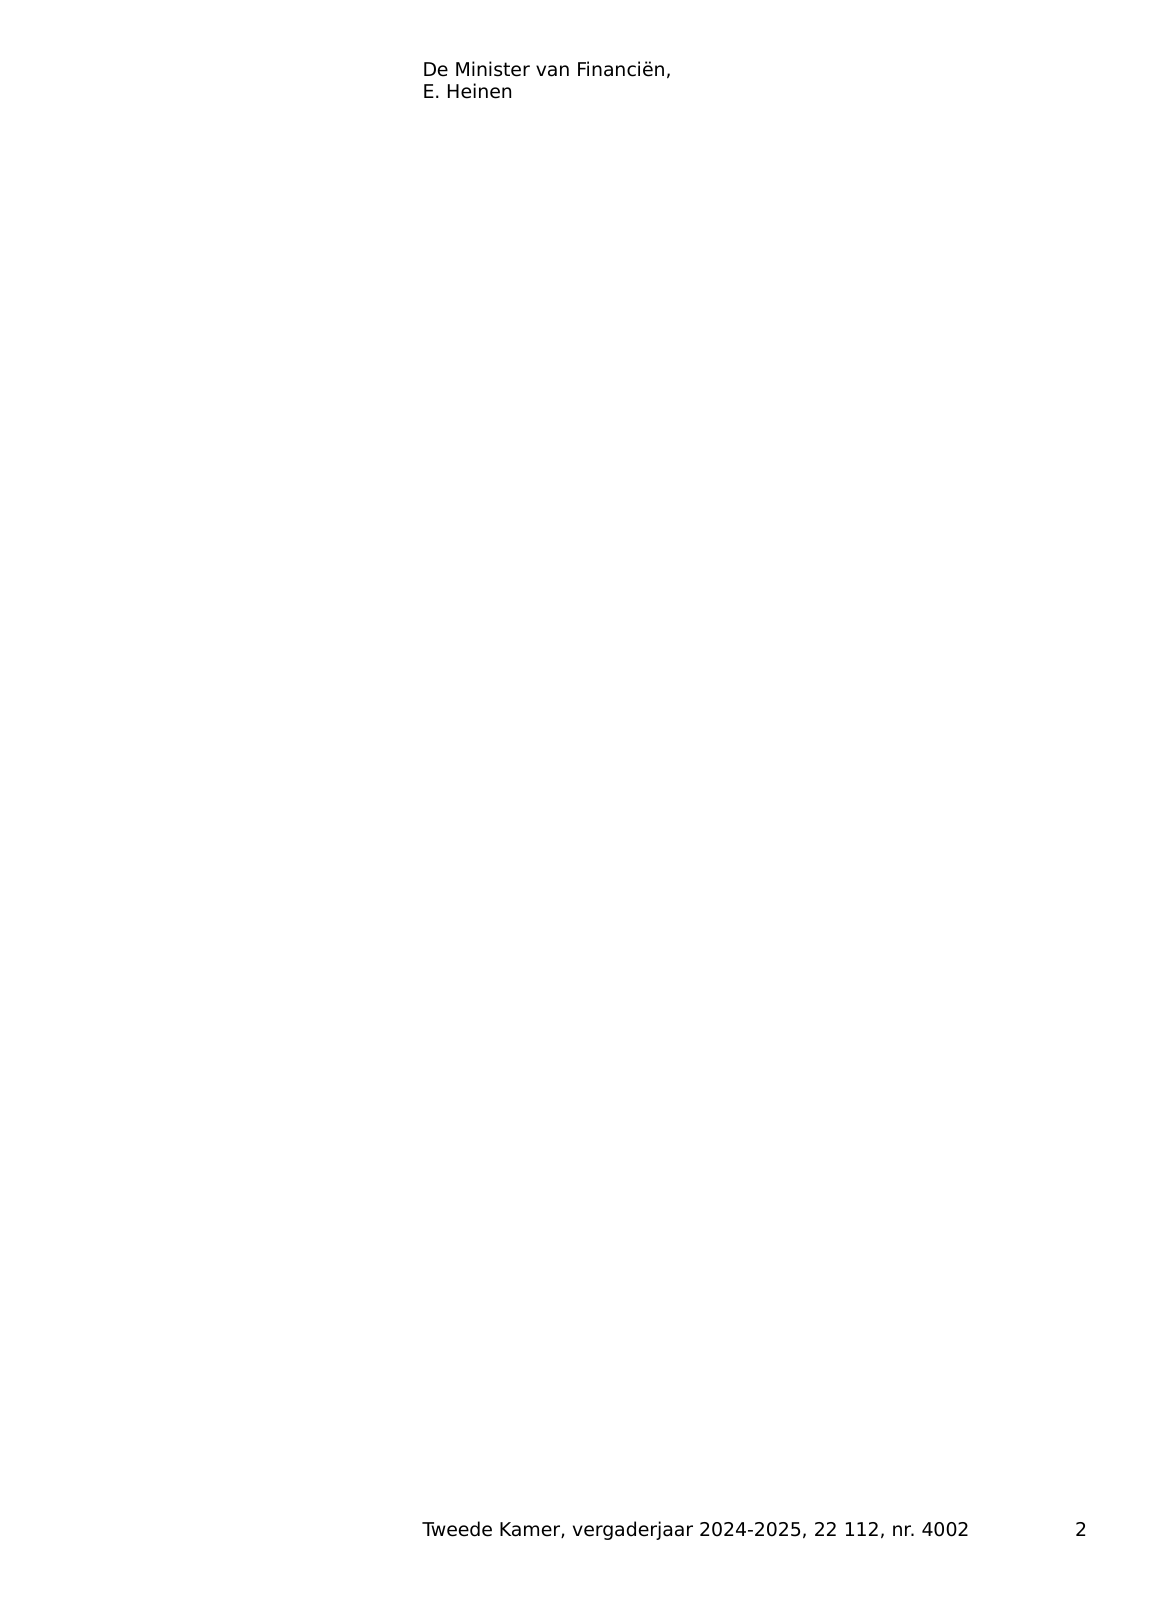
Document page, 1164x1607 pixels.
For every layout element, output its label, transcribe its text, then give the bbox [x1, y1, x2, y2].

text De Minister van Financiën, E. Heinen [422, 59, 1087, 103]
